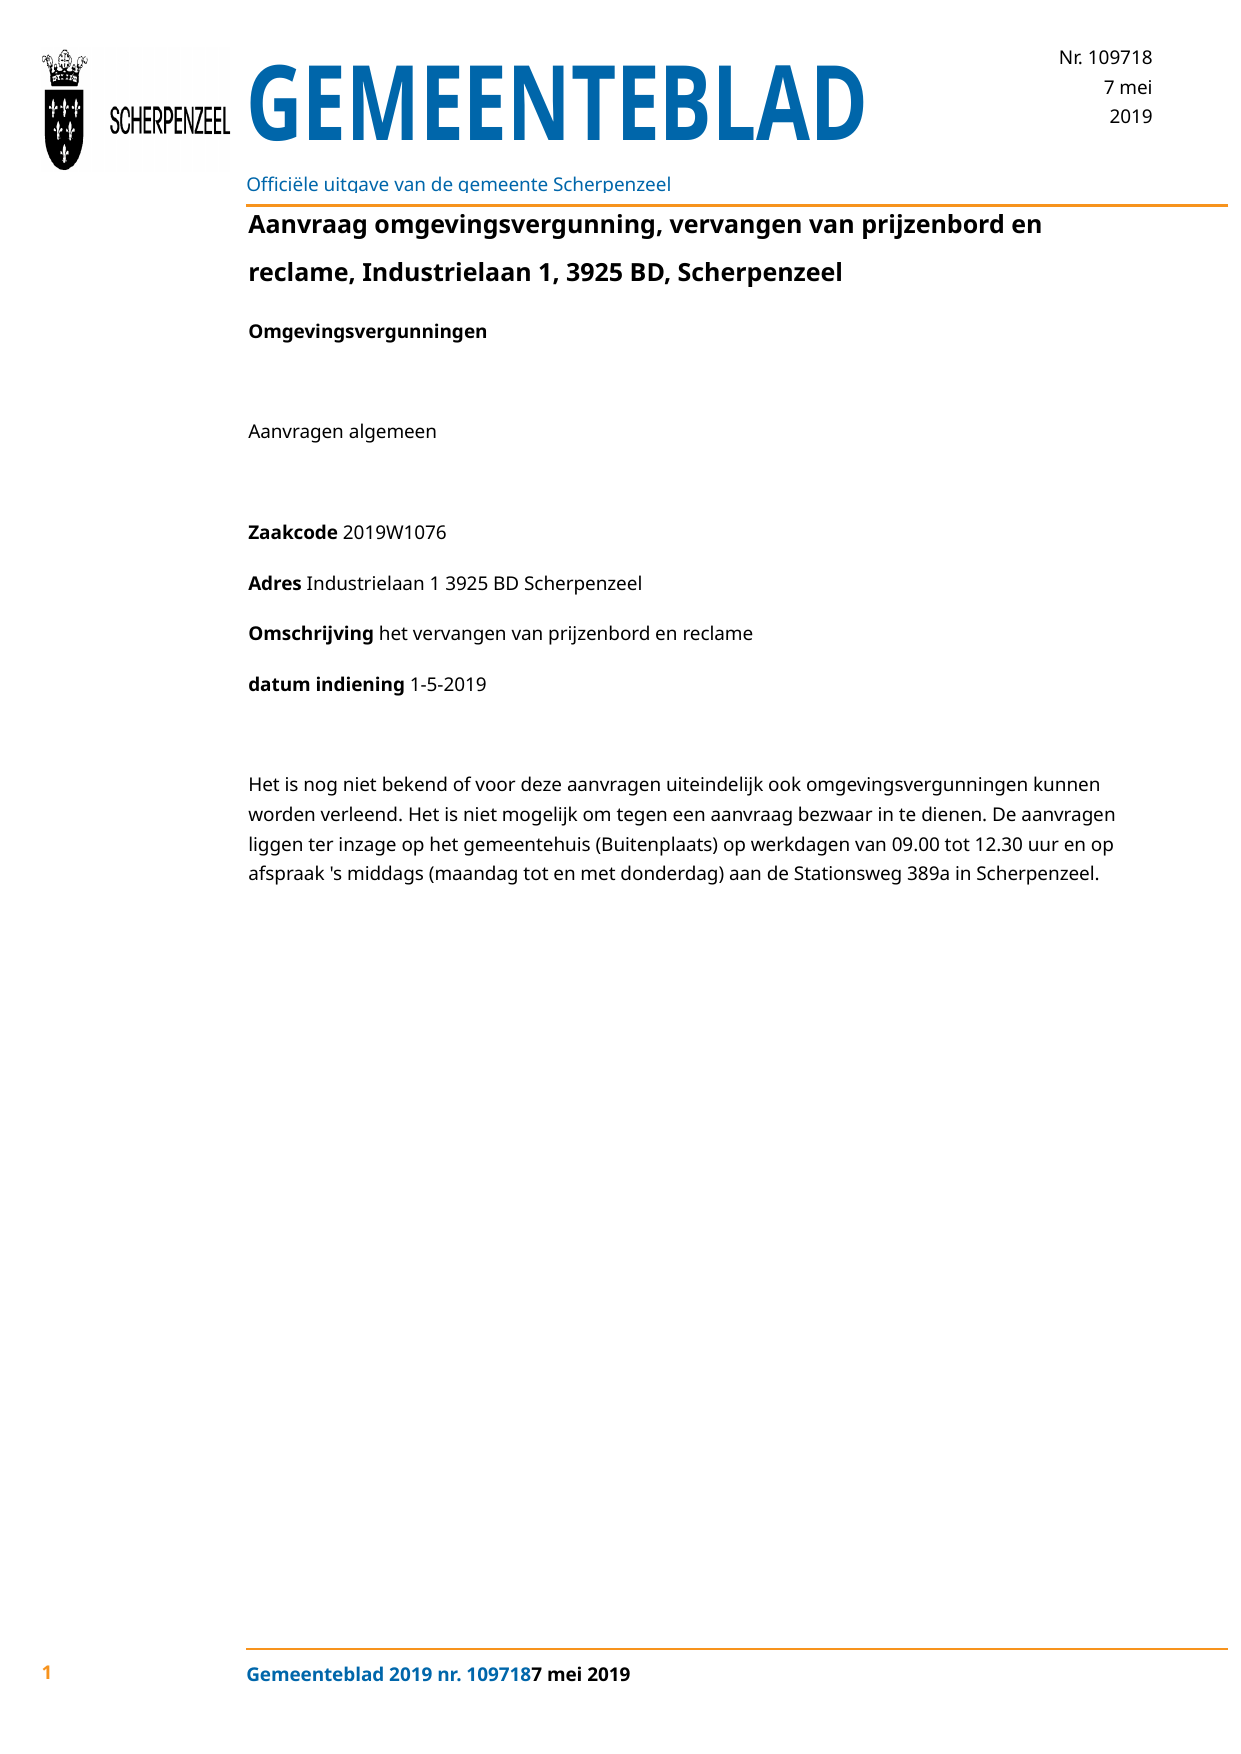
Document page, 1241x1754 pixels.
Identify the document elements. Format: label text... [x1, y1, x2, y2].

text Omgevingsvergunningen [248, 318, 1152, 344]
text Aanvraag omgevingsvergunning, vervangen van prijzenbord en reclame, Industrielaan 1, 3925 BD, Scherpenzeel [248, 207, 1152, 288]
text Omschrijving het vervangen van prijzenbord en reclame [248, 620, 1152, 646]
text Zaakcode 2019W1076 [248, 519, 1152, 545]
picture [41, 47, 231, 172]
text Het is nog niet bekend of voor deze aanvragen uiteindelijk ook omgevingsvergunningen kunnen worden verleend. Het is niet mogelijk om tegen een aanvraag bezwaar in te dienen. De aanvragen liggen ter inzage op het gemeentehuis (Buitenplaats) op werkdagen van 09.00 tot 12.30 uur en op afspraak 's middags (maandag tot en met donderdag) aan de Stationsweg 389a in Scherpenzeel. [248, 772, 1152, 886]
text Adres Industrielaan 1 3925 BD Scherpenzeel [248, 570, 1152, 596]
text datum indiening 1-5-2019 [248, 671, 1152, 697]
text Aanvragen algemeen [248, 419, 1152, 444]
